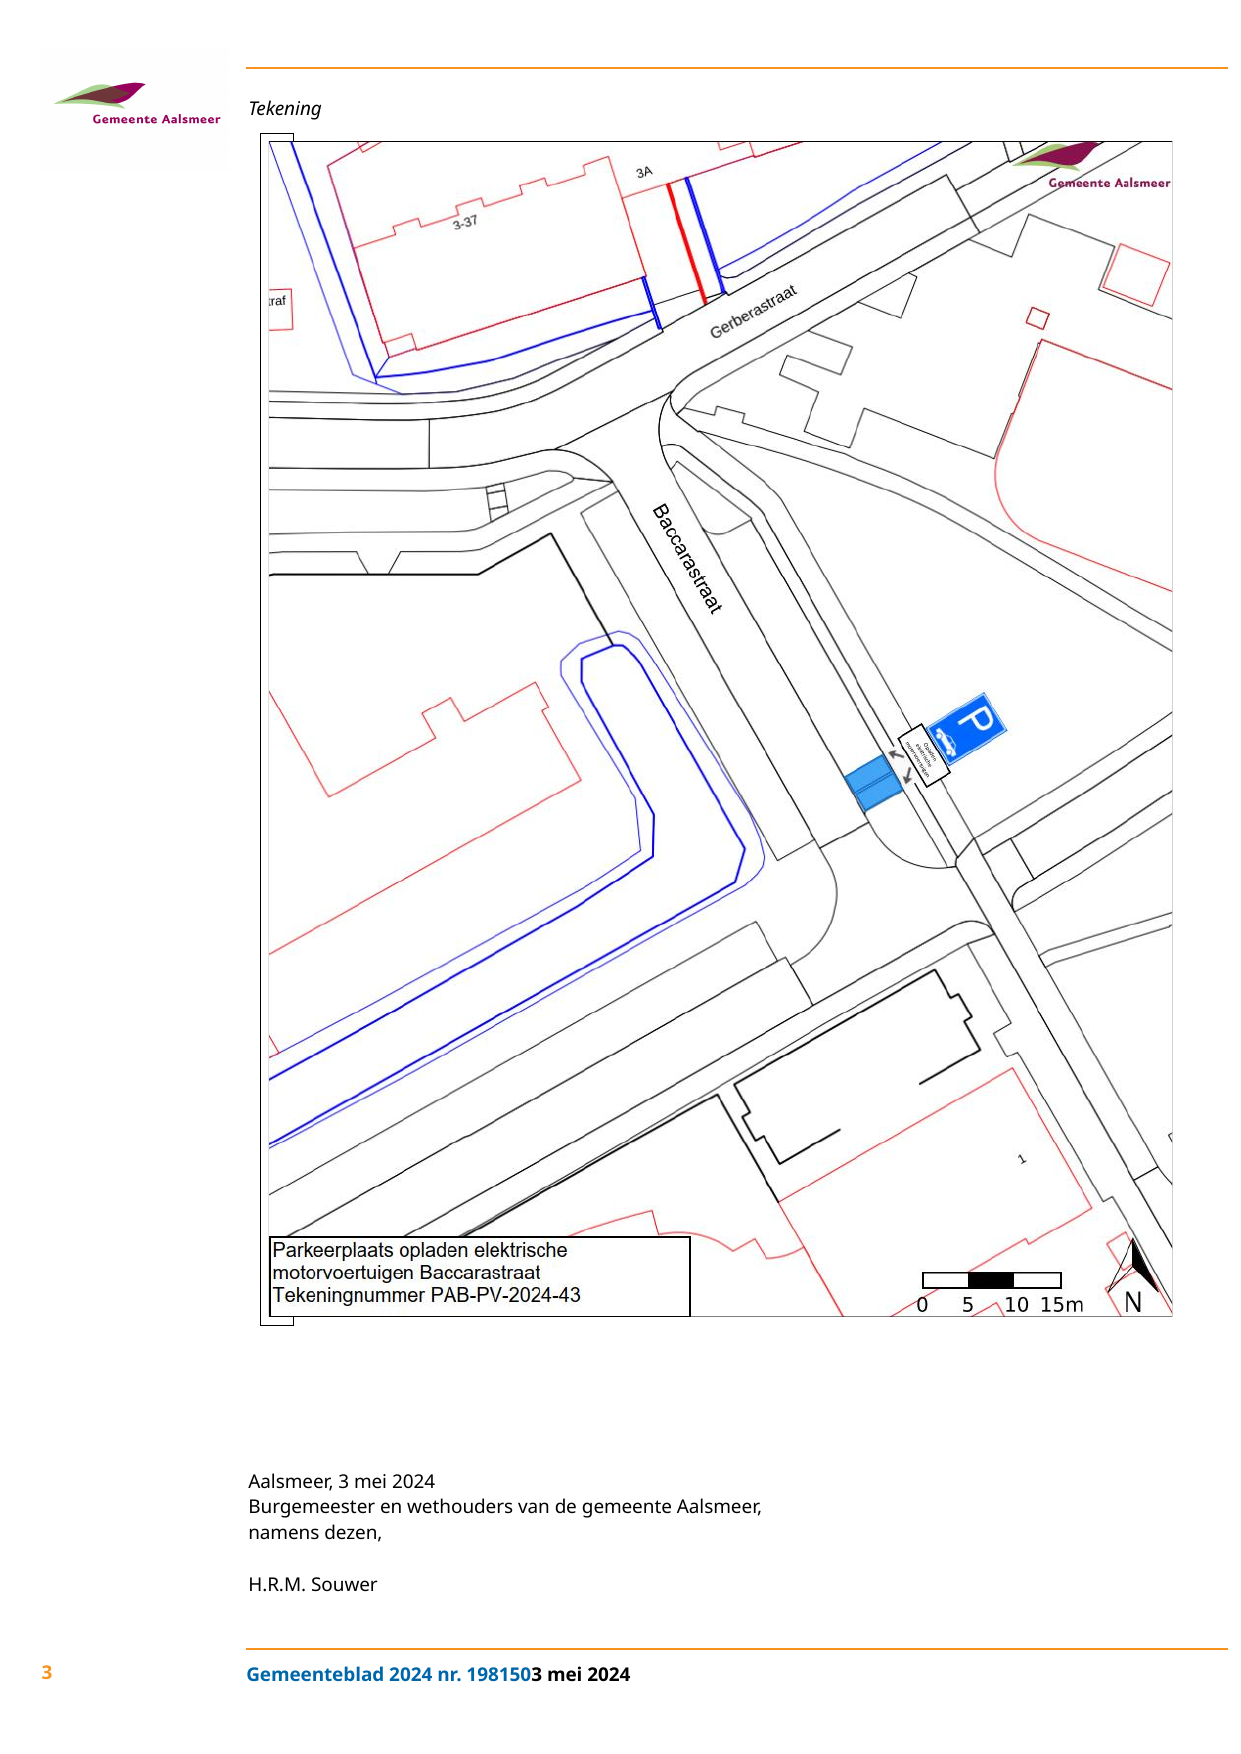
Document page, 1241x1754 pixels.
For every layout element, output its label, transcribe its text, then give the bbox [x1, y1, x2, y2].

picture [41, 47, 231, 172]
picture [268, 141, 1173, 1317]
text Aalsmeer, 3 mei 2024 [248, 1468, 1152, 1494]
text H.R.M. Souwer [248, 1571, 1152, 1597]
text Tekening [248, 95, 1152, 121]
text Burgemeester en wethouders van de gemeente Aalsmeer, [248, 1494, 1152, 1519]
text namens dezen, [248, 1519, 1152, 1545]
